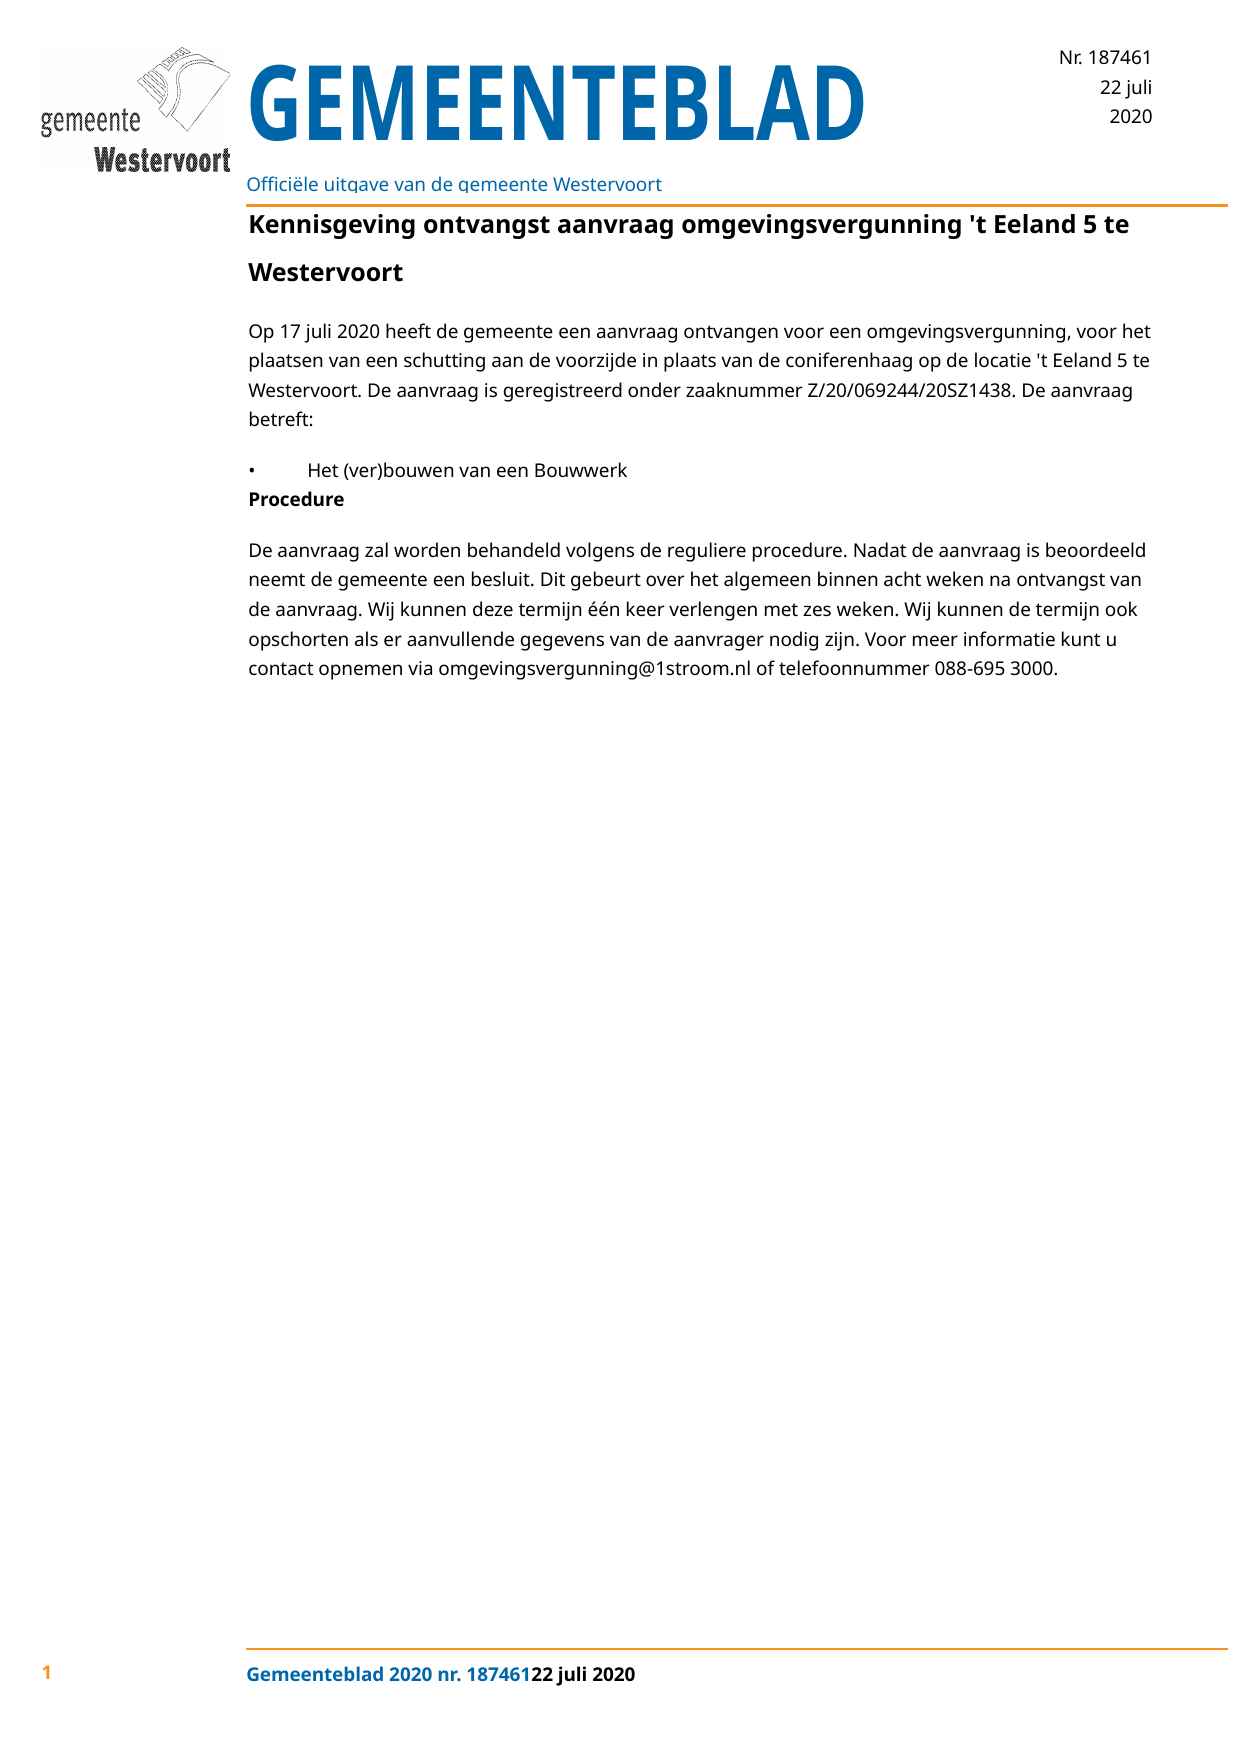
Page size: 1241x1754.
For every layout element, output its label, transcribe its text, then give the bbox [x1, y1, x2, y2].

list Het (ver)bouwen van een Bouwwerk [248, 457, 1152, 483]
text Kennisgeving ontvangst aanvraag omgevingsvergunning 't Eeland 5 te Westervoort [248, 207, 1152, 288]
picture [41, 47, 231, 172]
text Procedure [248, 487, 1152, 512]
text De aanvraag zal worden behandeld volgens de reguliere procedure. Nadat de aanvraag is beoordeeld neemt de gemeente een besluit. Dit gebeurt over het algemeen binnen acht weken na ontvangst van de aanvraag. Wij kunnen deze termijn één keer verlengen met zes weken. Wij kunnen de termijn ook opschorten als er aanvullende gegevens van de aanvrager nodig zijn. Voor meer informatie kunt u contact opnemen via omgevingsvergunning@1stroom.nl of telefoonnummer 088-695 3000. [248, 537, 1152, 681]
text Op 17 juli 2020 heeft de gemeente een aanvraag ontvangen voor een omgevingsvergunning, voor het plaatsen van een schutting aan de voorzijde in plaats van de coniferenhaag op de locatie 't Eeland 5 te Westervoort. De aanvraag is geregistreerd onder zaaknummer Z/20/069244/20SZ1438. De aanvraag betreft: [248, 318, 1152, 432]
